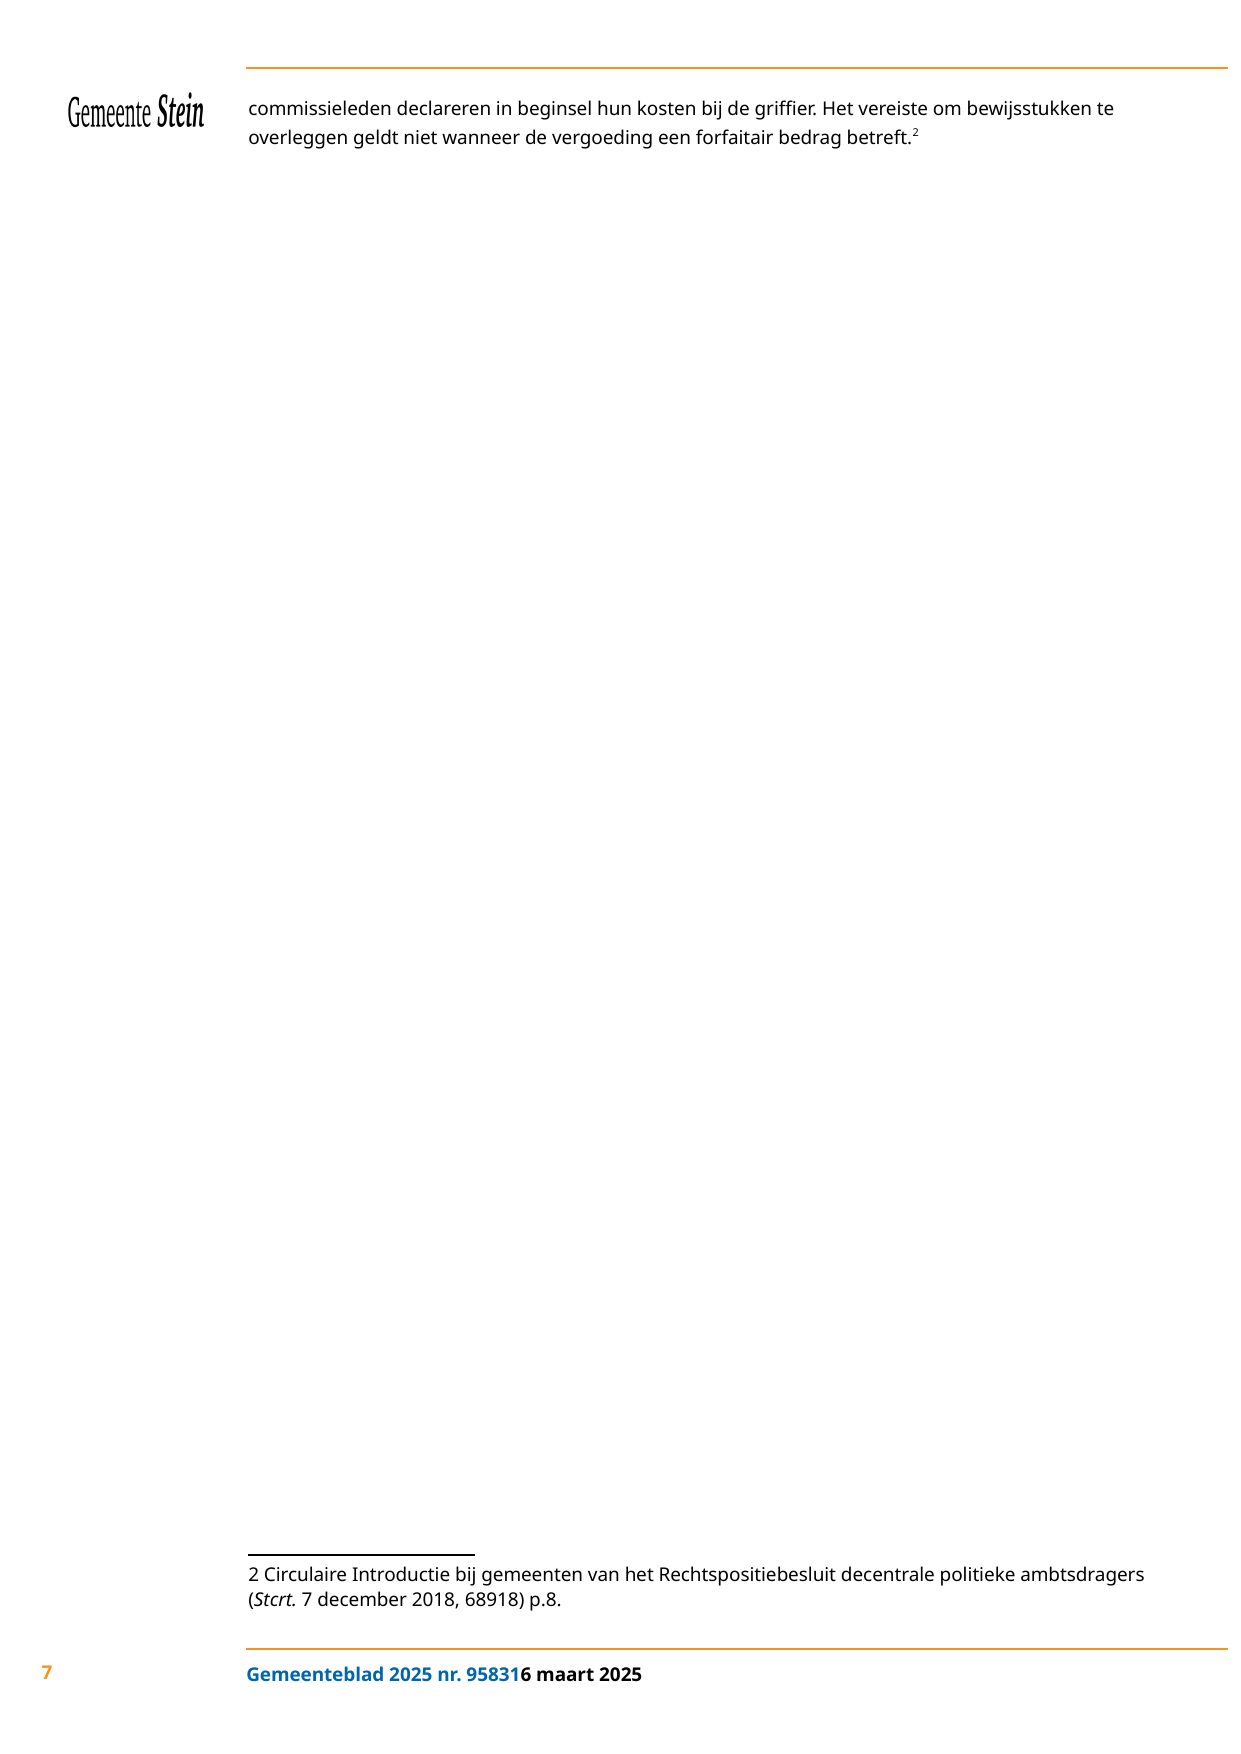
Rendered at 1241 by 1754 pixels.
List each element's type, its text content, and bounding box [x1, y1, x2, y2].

text Circulaire Introductie bij gemeenten van het Rechtspositiebesluit decentrale politieke ambtsdragers (Stcrt. 7 december 2018, 68918) p.8. [248, 1561, 1152, 1612]
text commissieleden declareren in beginsel hun kosten bij de griffier. Het vereiste om bewijsstukken te overleggen geldt niet wanneer de vergoeding een forfaitair bedrag betreft. [248, 95, 1152, 150]
picture [41, 47, 231, 172]
